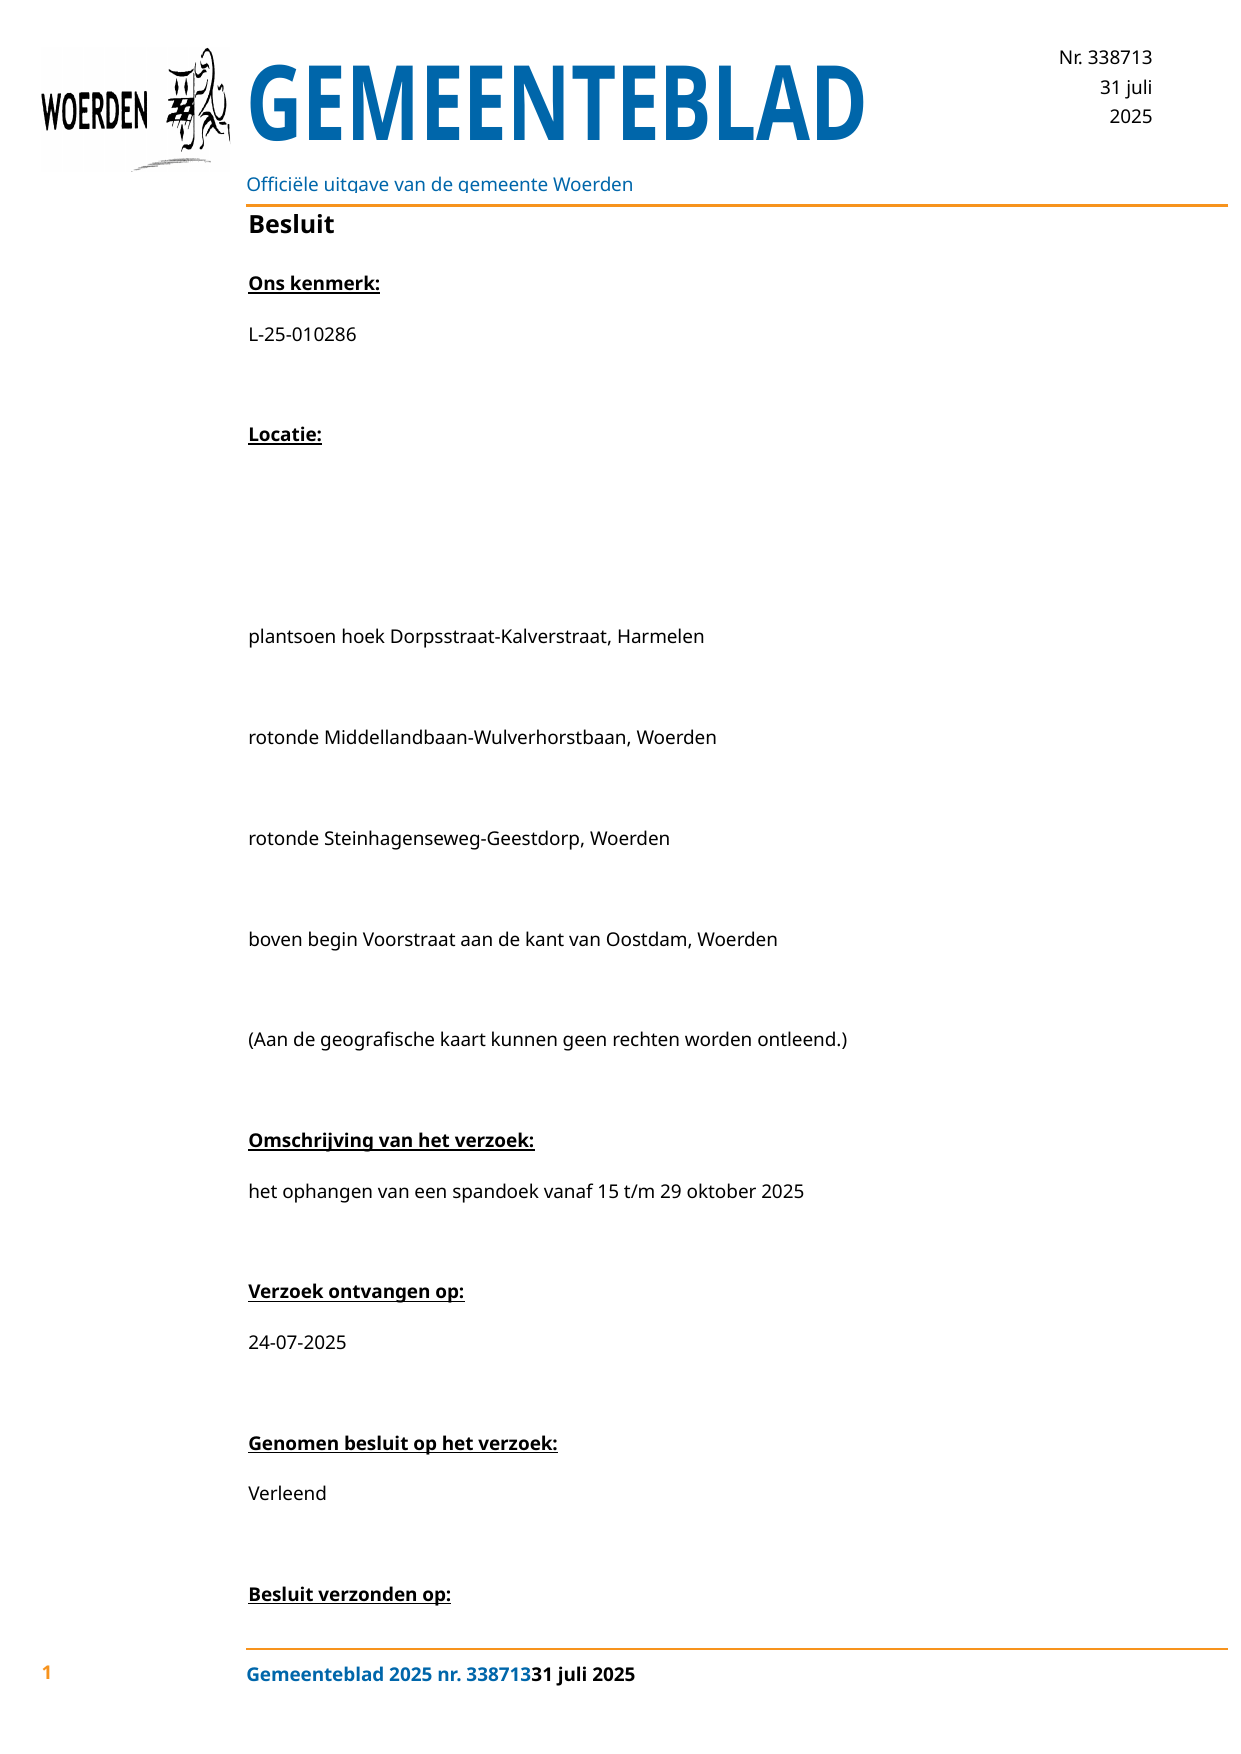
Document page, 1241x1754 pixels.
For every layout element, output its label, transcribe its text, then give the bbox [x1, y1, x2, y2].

picture [41, 47, 231, 172]
text boven begin Voorstraat aan de kant van Oostdam, Woerden [248, 926, 1152, 951]
text plantsoen hoek Dorpsstraat-Kalverstraat, Harmelen [248, 623, 1152, 649]
text Besluit [248, 207, 1152, 241]
text Ons kenmerk: [248, 270, 1152, 296]
text rotonde Middellandbaan-Wulverhorstbaan, Woerden [248, 724, 1152, 750]
text Besluit verzonden op: [248, 1581, 1152, 1607]
text Verleend [248, 1480, 1152, 1506]
text rotonde Steinhagenseweg-Geestdorp, Woerden [248, 825, 1152, 851]
text 24-07-2025 [248, 1329, 1152, 1355]
text Verzoek ontvangen op: [248, 1279, 1152, 1304]
text Omschrijving van het verzoek: [248, 1127, 1152, 1153]
text Locatie: [248, 422, 1152, 447]
text het ophangen van een spandoek vanaf 15 t/m 29 oktober 2025 [248, 1178, 1152, 1203]
text L-25-010286 [248, 321, 1152, 346]
text (Aan de geografische kaart kunnen geen rechten worden ontleend.) [248, 1027, 1152, 1052]
text Genomen besluit op het verzoek: [248, 1430, 1152, 1456]
